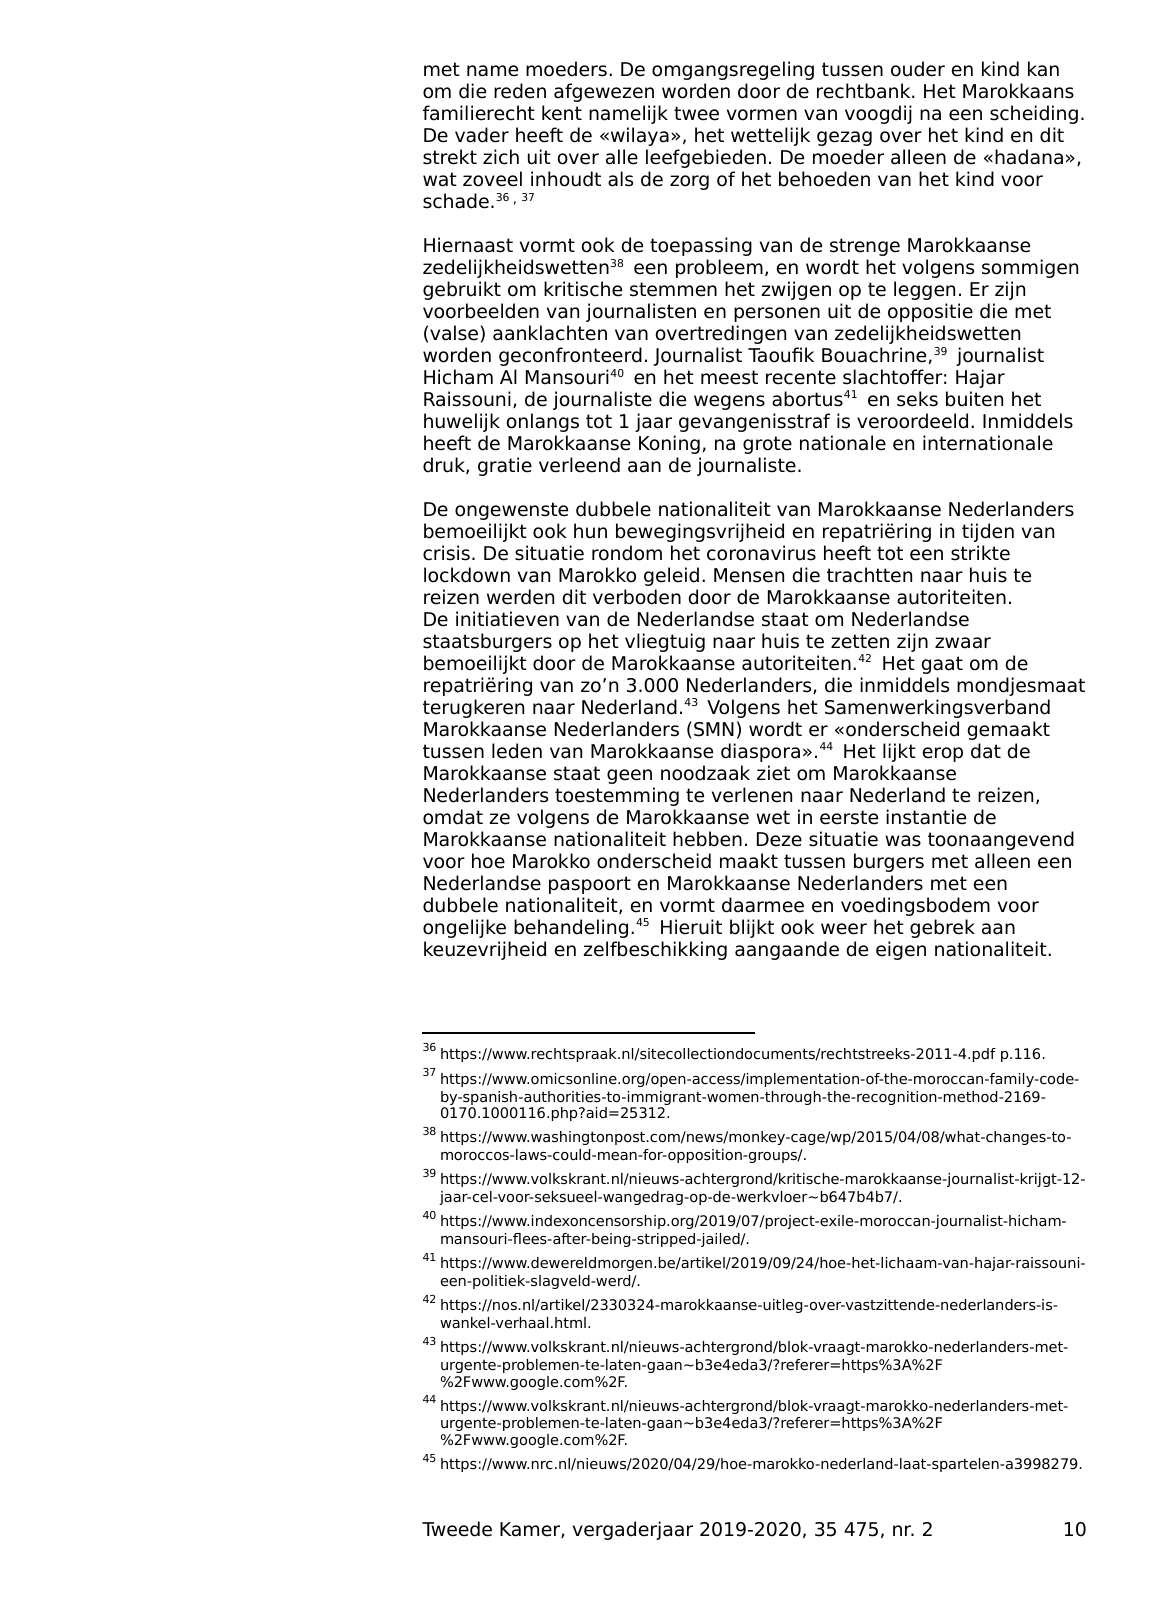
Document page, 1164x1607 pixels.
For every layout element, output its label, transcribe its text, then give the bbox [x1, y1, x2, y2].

text Hiernaast vormt ook de toepassing van de strenge Marokkaanse zedelijkheidswetten een probleem, en wordt het volgens sommigen gebruikt om kritische stemmen het zwijgen op te leggen. Er zijn voorbeelden van journalisten en personen uit de oppositie die met (valse) aanklachten van overtredingen van zedelijkheidswetten worden geconfronteerd. Journalist Taoufik Bouachrine, journalist Hicham Al Mansouri en het meest recente slachtoffer: Hajar Raissouni, de journaliste die wegens abortus en seks buiten het huwelijk onlangs tot 1 jaar gevangenisstraf is veroordeeld. Inmiddels heeft de Marokkaanse Koning, na grote nationale en internationale druk, gratie verleend aan de journaliste. [422, 235, 1087, 477]
text https://www.rechtspraak.nl/sitecollectiondocuments/rechtstreeks-2011-4.pdf p.116. [422, 1042, 1087, 1064]
text https://www.indexoncensorship.org/2019/07/project-exile-moroccan-journalist-hicham-mansouri-flees-after-being-stripped-jailed/. [422, 1209, 1087, 1248]
text https://www.volkskrant.nl/nieuws-achtergrond/kritische-marokkaanse-journalist-krijgt-12-jaar-cel-voor-seksueel-wangedrag-op-de-werkvloer~b647b4b7/. [422, 1167, 1087, 1206]
text met name moeders. De omgangsregeling tussen ouder en kind kan om die reden afgewezen worden door de rechtbank. Het Marokkaans familierecht kent namelijk twee vormen van voogdij na een scheiding. De vader heeft de «wilaya», het wettelijk gezag over het kind en dit strekt zich uit over alle leefgebieden. De moeder alleen de «hadana», wat zoveel inhoudt als de zorg of het behoeden van het kind voor schade., [422, 59, 1087, 213]
text https://www.washingtonpost.com/news/monkey-cage/wp/2015/04/08/what-changes-to-moroccos-laws-could-mean-for-opposition-groups/. [422, 1125, 1087, 1164]
text De ongewenste dubbele nationaliteit van Marokkaanse Nederlanders bemoeilijkt ook hun bewegingsvrijheid en repatriëring in tijden van crisis. De situatie rondom het coronavirus heeft tot een strikte lockdown van Marokko geleid. Mensen die trachtten naar huis te reizen werden dit verboden door de Marokkaanse autoriteiten. [422, 499, 1087, 609]
text https://www.nrc.nl/nieuws/2020/04/29/hoe-marokko-nederland-laat-spartelen-a3998279. [422, 1452, 1087, 1474]
text https://www.dewereldmorgen.be/artikel/2019/09/24/hoe-het-lichaam-van-hajar-raissouni-een-politiek-slagveld-werd/. [422, 1251, 1087, 1290]
text https://www.omicsonline.org/open-access/implementation-of-the-moroccan-family-code-by-spanish-authorities-to-immigrant-women-through-the-recognition-method-2169-0170.1000116.php?aid=25312. [422, 1067, 1087, 1122]
text De initiatieven van de Nederlandse staat om Nederlandse staatsburgers op het vliegtuig naar huis te zetten zijn zwaar bemoeilijkt door de Marokkaanse autoriteiten. Het gaat om de repatriëring van zo’n 3.000 Nederlanders, die inmiddels mondjesmaat terugkeren naar Nederland. Volgens het Samenwerkingsverband Marokkaanse Nederlanders (SMN) wordt er «onderscheid gemaakt tussen leden van Marokkaanse diaspora». Het lijkt erop dat de Marokkaanse staat geen noodzaak ziet om Marokkaanse Nederlanders toestemming te verlenen naar Nederland te reizen, omdat ze volgens de Marokkaanse wet in eerste instantie de Marokkaanse nationaliteit hebben. Deze situatie was toonaangevend voor hoe Marokko onderscheid maakt tussen burgers met alleen een Nederlandse paspoort en Marokkaanse Nederlanders met een dubbele nationaliteit, en vormt daarmee en voedingsbodem voor ongelijke behandeling. Hieruit blijkt ook weer het gebrek aan keuzevrijheid en zelfbeschikking aangaande de eigen nationaliteit. [422, 609, 1087, 961]
text https://www.volkskrant.nl/nieuws-achtergrond/blok-vraagt-marokko-nederlanders-met-urgente-problemen-te-laten-gaan~b3e4eda3/?referer=https%3A%2F%2Fwww.google.com%2F. [422, 1393, 1087, 1449]
text https://nos.nl/artikel/2330324-marokkaanse-uitleg-over-vastzittende-nederlanders-is-wankel-verhaal.html. [422, 1293, 1087, 1332]
text https://www.volkskrant.nl/nieuws-achtergrond/blok-vraagt-marokko-nederlanders-met-urgente-problemen-te-laten-gaan~b3e4eda3/?referer=https%3A%2F%2Fwww.google.com%2F. [422, 1335, 1087, 1391]
